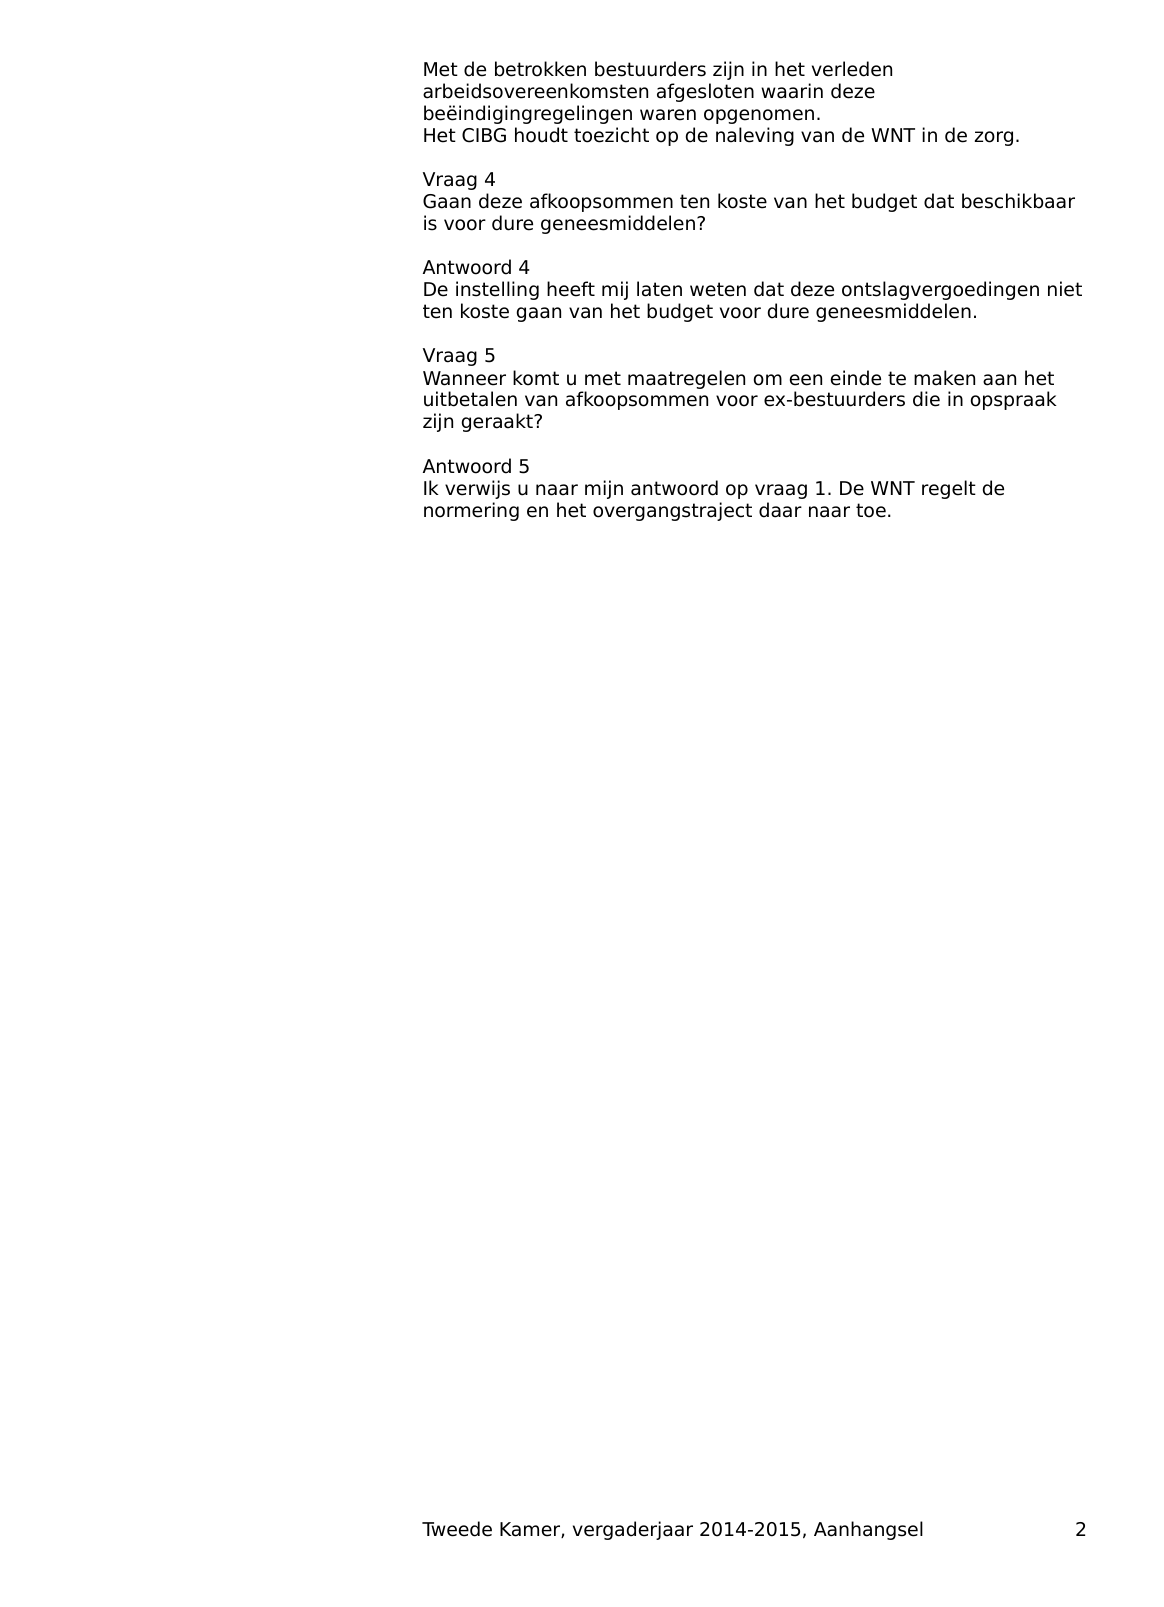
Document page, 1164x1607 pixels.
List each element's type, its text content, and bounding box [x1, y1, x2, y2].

text Vraag 5 [422, 345, 1087, 367]
text Met de betrokken bestuurders zijn in het verleden arbeidsovereenkomsten afgesloten waarin deze beëindigingregelingen waren opgenomen. [422, 59, 1087, 125]
text Gaan deze afkoopsommen ten koste van het budget dat beschikbaar is voor dure geneesmiddelen? [422, 191, 1087, 235]
text Het CIBG houdt toezicht op de naleving van de WNT in de zorg. [422, 125, 1087, 147]
text Antwoord 4 [422, 257, 1087, 279]
text De instelling heeft mij laten weten dat deze ontslagvergoedingen niet ten koste gaan van het budget voor dure geneesmiddelen. [422, 279, 1087, 323]
text Ik verwijs u naar mijn antwoord op vraag 1. De WNT regelt de normering en het overgangstraject daar naar toe. [422, 477, 1087, 521]
text Vraag 4 [422, 169, 1087, 191]
text Antwoord 5 [422, 456, 1087, 477]
text Wanneer komt u met maatregelen om een einde te maken aan het uitbetalen van afkoopsommen voor ex-bestuurders die in opspraak zijn geraakt? [422, 367, 1087, 433]
